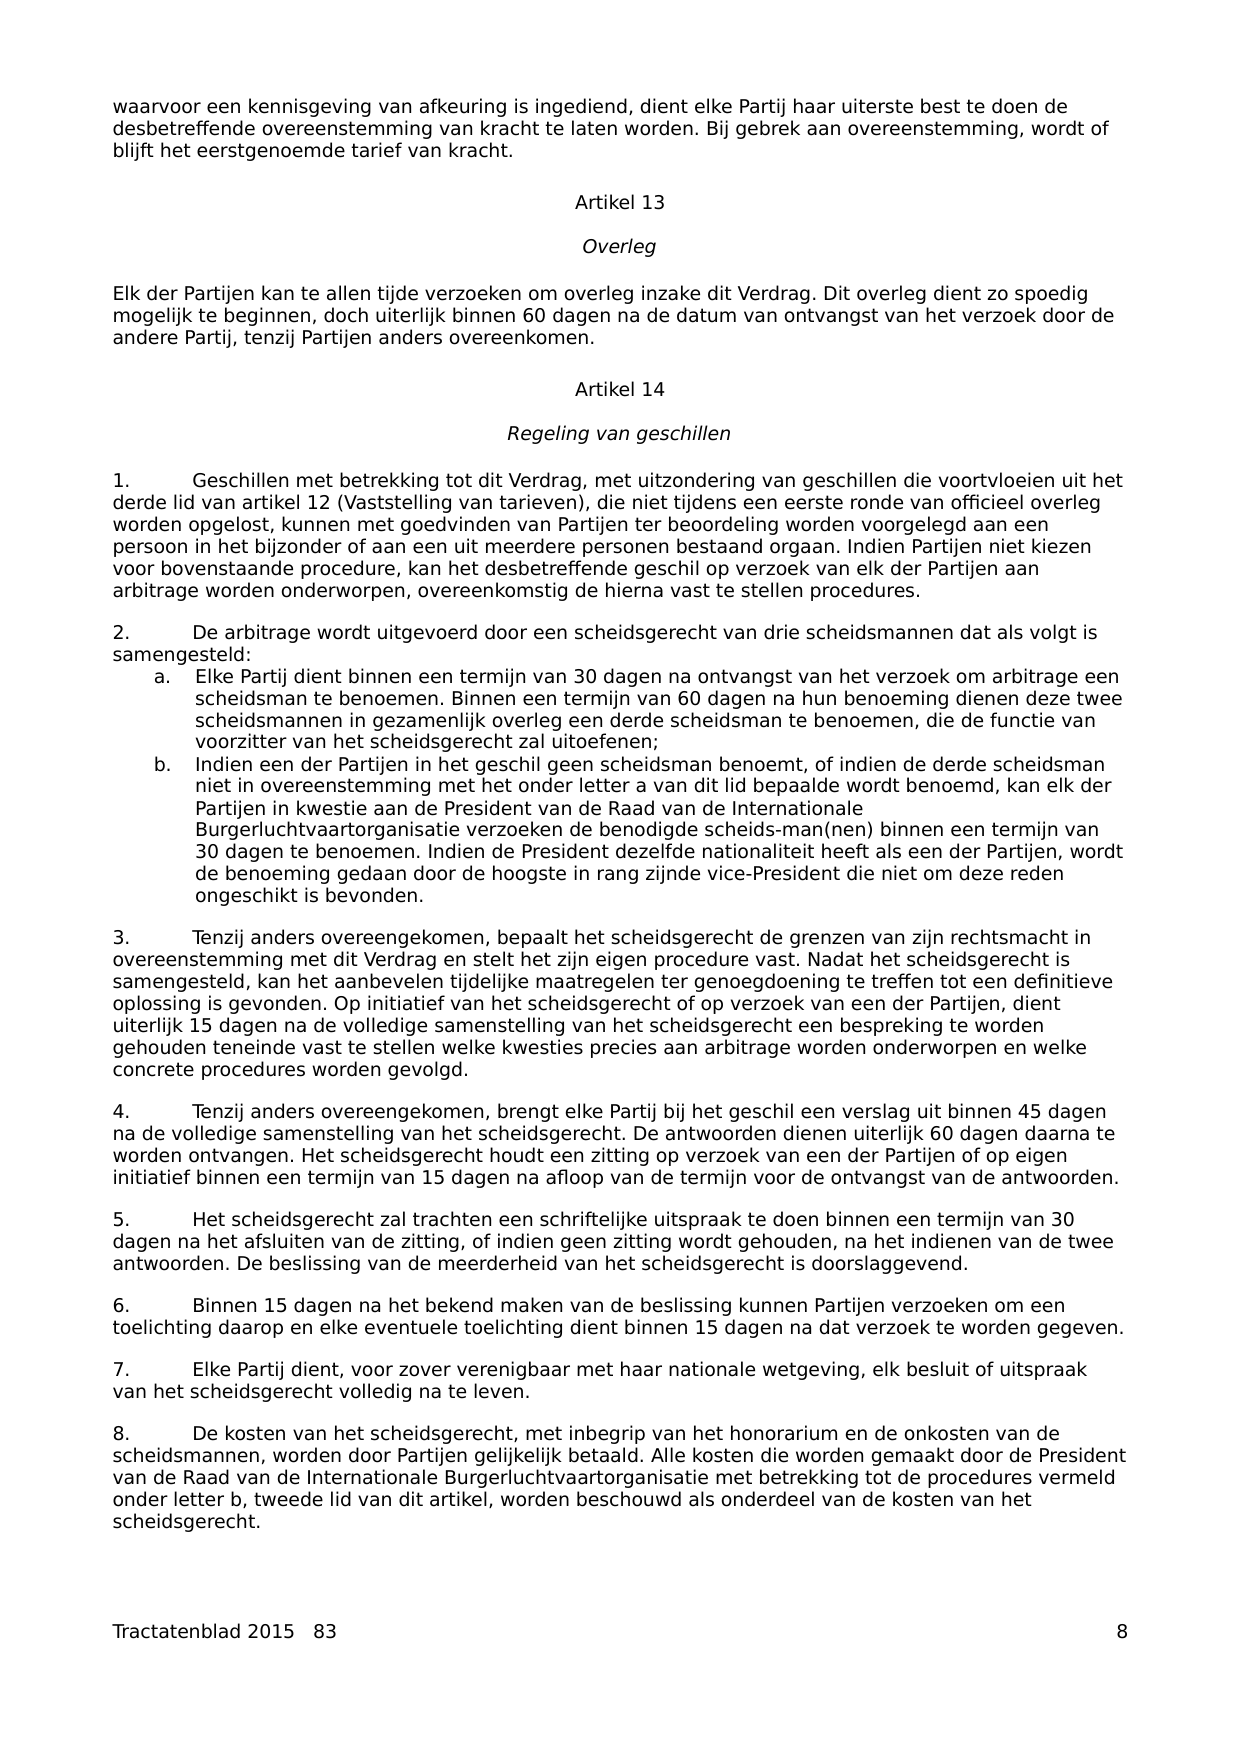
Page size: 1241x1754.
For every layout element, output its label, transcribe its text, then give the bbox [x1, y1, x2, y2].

text 3. Tenzij anders overeengekomen, bepaalt het scheidsgerecht de grenzen van zijn rechtsmacht in overeenstemming met dit Verdrag en stelt het zijn eigen procedure vast. Nadat het scheidsgerecht is samengesteld, kan het aanbevelen tijdelijke maatregelen ter genoegdoening te treffen tot een definitieve oplossing is gevonden. Op initiatief van het scheidsgerecht of op verzoek van een der Partijen, dient uiterlijk 15 dagen na de volledige samenstelling van het scheidsgerecht een bespreking te worden gehouden teneinde vast te stellen welke kwesties precies aan arbitrage worden onderworpen en welke concrete procedures worden gevolgd. [112, 927, 1128, 1081]
text 2. De arbitrage wordt uitgevoerd door een scheidsgerecht van drie scheidsmannen dat als volgt is samengesteld: [112, 622, 1128, 666]
text a. Elke Partij dient binnen een termijn van 30 dagen na ontvangst van het verzoek om arbitrage een scheidsman te benoemen. Binnen een termijn van 60 dagen na hun benoeming dienen deze twee scheidsmannen in gezamenlijk overleg een derde scheidsman te benoemen, die de functie van voorzitter van het scheidsgerecht zal uitoefenen; [153, 666, 1128, 753]
text 5. Het scheidsgerecht zal trachten een schriftelijke uitspraak te doen binnen een termijn van 30 dagen na het afsluiten van de zitting, of indien geen zitting wordt gehouden, na het indienen van de twee antwoorden. De beslissing van de meerderheid van het scheidsgerecht is doorslaggevend. [112, 1209, 1128, 1275]
text 1. Geschillen met betrekking tot dit Verdrag, met uitzondering van geschillen die voortvloeien uit het derde lid van artikel 12 (Vaststelling van tarieven), die niet tijdens een eerste ronde van officieel overleg worden opgelost, kunnen met goedvinden van Partijen ter beoordeling worden voorgelegd aan een persoon in het bijzonder of aan een uit meerdere personen bestaand orgaan. Indien Partijen niet kiezen voor bovenstaande procedure, kan het desbetreffende geschil op verzoek van elk der Partijen aan arbitrage worden onderworpen, overeenkomstig de hierna vast te stellen procedures. [112, 470, 1128, 602]
text 7. Elke Partij dient, voor zover verenigbaar met haar nationale wetgeving, elk besluit of uitspraak van het scheidsgerecht volledig na te leven. [112, 1359, 1128, 1403]
text Elk der Partijen kan te allen tijde verzoeken om overleg inzake dit Verdrag. Dit overleg dient zo spoedig mogelijk te beginnen, doch uiterlijk binnen 60 dagen na de datum van ontvangst van het verzoek door de andere Partij, tenzij Partijen anders overeenkomen. [112, 283, 1128, 349]
text waarvoor een kennisgeving van afkeuring is ingediend, dient elke Partij haar uiterste best te doen de desbetreffende overeenstemming van kracht te laten worden. Bij gebrek aan overeenstemming, wordt of blijft het eerstgenoemde tarief van kracht. [112, 96, 1128, 162]
subtitle Artikel 13 Overleg [112, 192, 1128, 258]
text 6. Binnen 15 dagen na het bekend maken van de beslissing kunnen Partijen verzoeken om een toelichting daarop en elke eventuele toelichting dient binnen 15 dagen na dat verzoek te worden gegeven. [112, 1295, 1128, 1339]
text 8. De kosten van het scheidsgerecht, met inbegrip van het honorarium en de onkosten van de scheidsmannen, worden door Partijen gelijkelijk betaald. Alle kosten die worden gemaakt door de President van de Raad van de Internationale Burgerluchtvaartorganisatie met betrekking tot de procedures vermeld onder letter b, tweede lid van dit artikel, worden beschouwd als onderdeel van de kosten van het scheidsgerecht. [112, 1423, 1128, 1533]
subtitle Artikel 14 Regeling van geschillen [112, 379, 1128, 445]
text b. Indien een der Partijen in het geschil geen scheidsman benoemt, of indien de derde scheidsman niet in overeenstemming met het onder letter a van dit lid bepaalde wordt benoemd, kan elk der Partijen in kwestie aan de President van de Raad van de Internationale Burgerluchtvaartorganisatie verzoeken de benodigde scheids-man(nen) binnen een termijn van 30 dagen te benoemen. Indien de President dezelfde nationaliteit heeft als een der Partijen, wordt de benoeming gedaan door de hoogste in rang zijnde vice-President die niet om deze reden ongeschikt is bevonden. [153, 753, 1128, 907]
text 4. Tenzij anders overeengekomen, brengt elke Partij bij het geschil een verslag uit binnen 45 dagen na de volledige samenstelling van het scheidsgerecht. De antwoorden dienen uiterlijk 60 dagen daarna te worden ontvangen. Het scheidsgerecht houdt een zitting op verzoek van een der Partijen of op eigen initiatief binnen een termijn van 15 dagen na afloop van de termijn voor de ontvangst van de antwoorden. [112, 1101, 1128, 1189]
